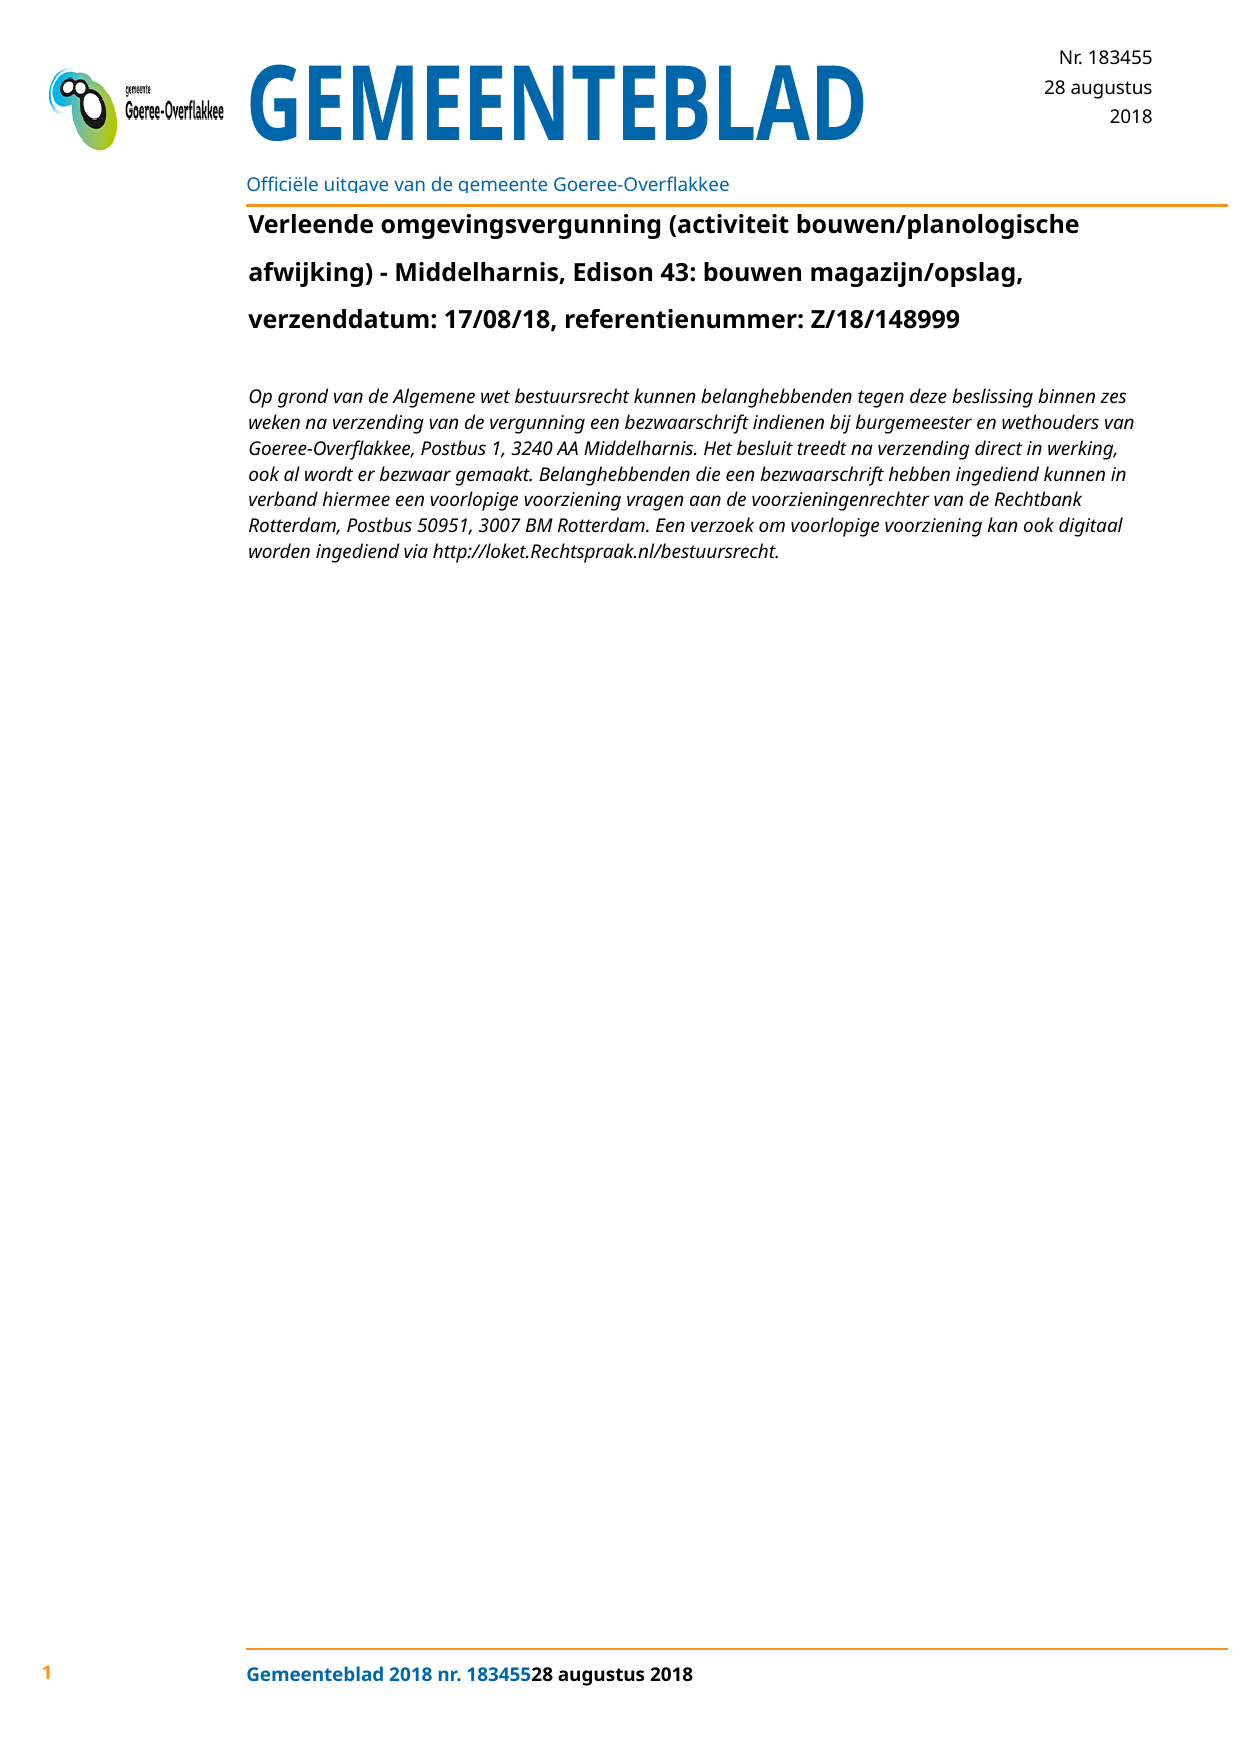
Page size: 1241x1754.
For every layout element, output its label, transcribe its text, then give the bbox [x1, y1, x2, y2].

picture [41, 47, 231, 172]
text Verleende omgevingsvergunning (activiteit bouwen/planologische afwijking) - Middelharnis, Edison 43: bouwen magazijn/opslag, verzenddatum: 17/08/18, referentienummer: Z/18/148999 [248, 207, 1152, 336]
text Op grond van de Algemene wet bestuursrecht kunnen belanghebbenden tegen deze beslissing binnen zes weken na verzending van de vergunning een bezwaarschrift indienen bij burgemeester en wethouders van Goeree-Overflakkee, Postbus 1, 3240 AA Middelharnis. Het besluit treedt na verzending direct in werking, ook al wordt er bezwaar gemaakt. Belanghebbenden die een bezwaarschrift hebben ingediend kunnen in verband hiermee een voorlopige voorziening vragen aan de voorzieningenrechter van de Rechtbank Rotterdam, Postbus 50951, 3007 BM Rotterdam. Een verzoek om voorlopige voorziening kan ook digitaal worden ingediend via http://loket.Rechtspraak.nl/bestuursrecht. [248, 384, 1152, 564]
